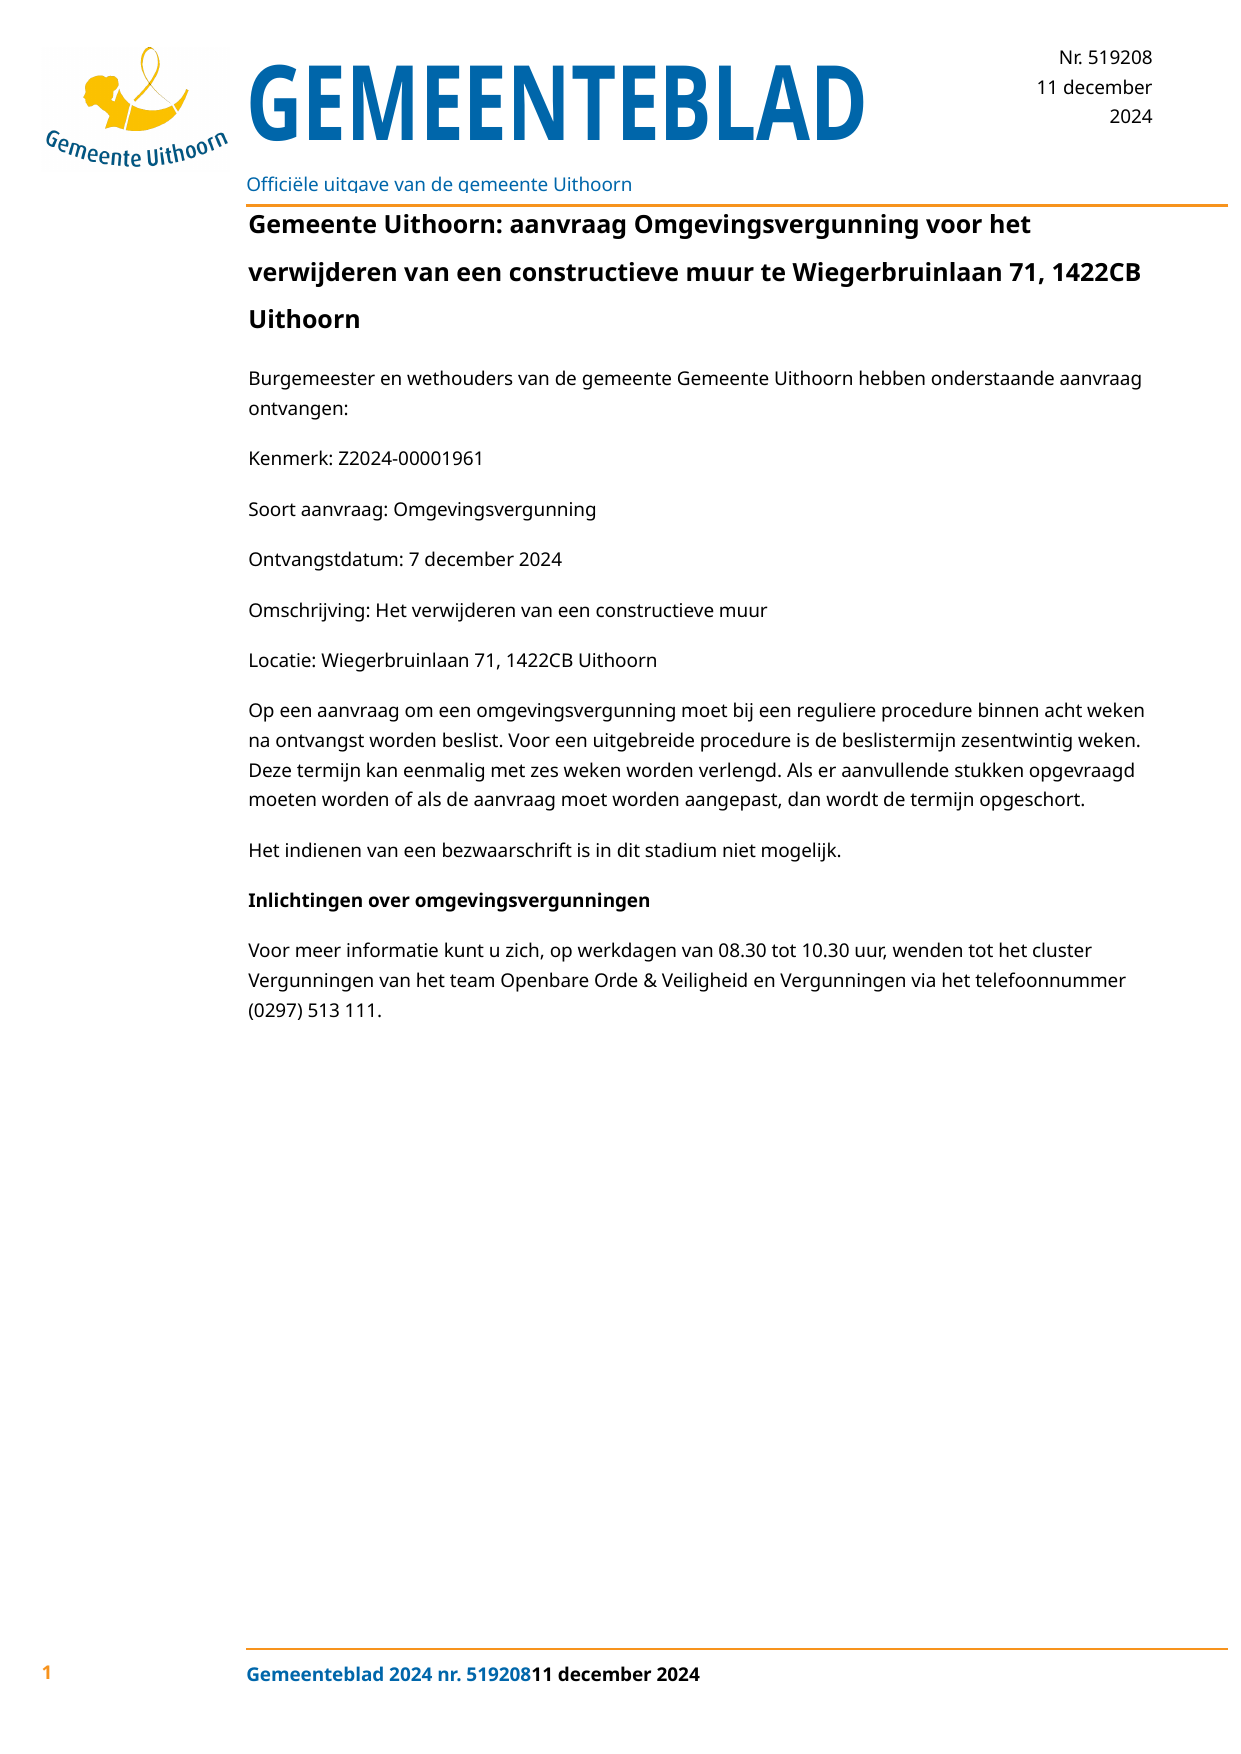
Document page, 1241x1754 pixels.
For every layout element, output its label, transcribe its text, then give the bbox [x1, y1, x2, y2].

text Ontvangstdatum: 7 december 2024 [248, 546, 1152, 572]
text Inlichtingen over omgevingsvergunningen [248, 887, 1152, 913]
text Soort aanvraag: Omgevingsvergunning [248, 496, 1152, 522]
picture [41, 47, 231, 172]
text Locatie: Wiegerbruinlaan 71, 1422CB Uithoorn [248, 647, 1152, 673]
text Gemeente Uithoorn: aanvraag Omgevingsvergunning voor het verwijderen van een constructieve muur te Wiegerbruinlaan 71, 1422CB Uithoorn [248, 207, 1152, 336]
text Op een aanvraag om een omgevingsvergunning moet bij een reguliere procedure binnen acht weken na ontvangst worden beslist. Voor een uitgebreide procedure is de beslistermijn zesentwintig weken. Deze termijn kan eenmalig met zes weken worden verlengd. Als er aanvullende stukken opgevraagd moeten worden of als de aanvraag moet worden aangepast, dan wordt de termijn opgeschort. [248, 698, 1152, 812]
text Kenmerk: Z2024-00001961 [248, 446, 1152, 471]
text Burgemeester en wethouders van de gemeente Gemeente Uithoorn hebben onderstaande aanvraag ontvangen: [248, 366, 1152, 421]
text Voor meer informatie kunt u zich, op werkdagen van 08.30 tot 10.30 uur, wenden tot het cluster Vergunningen van het team Openbare Orde & Veiligheid en Vergunningen via het telefoonnummer (0297) 513 111. [248, 938, 1152, 1022]
text Het indienen van een bezwaarschrift is in dit stadium niet mogelijk. [248, 837, 1152, 862]
text Omschrijving: Het verwijderen van een constructieve muur [248, 597, 1152, 622]
